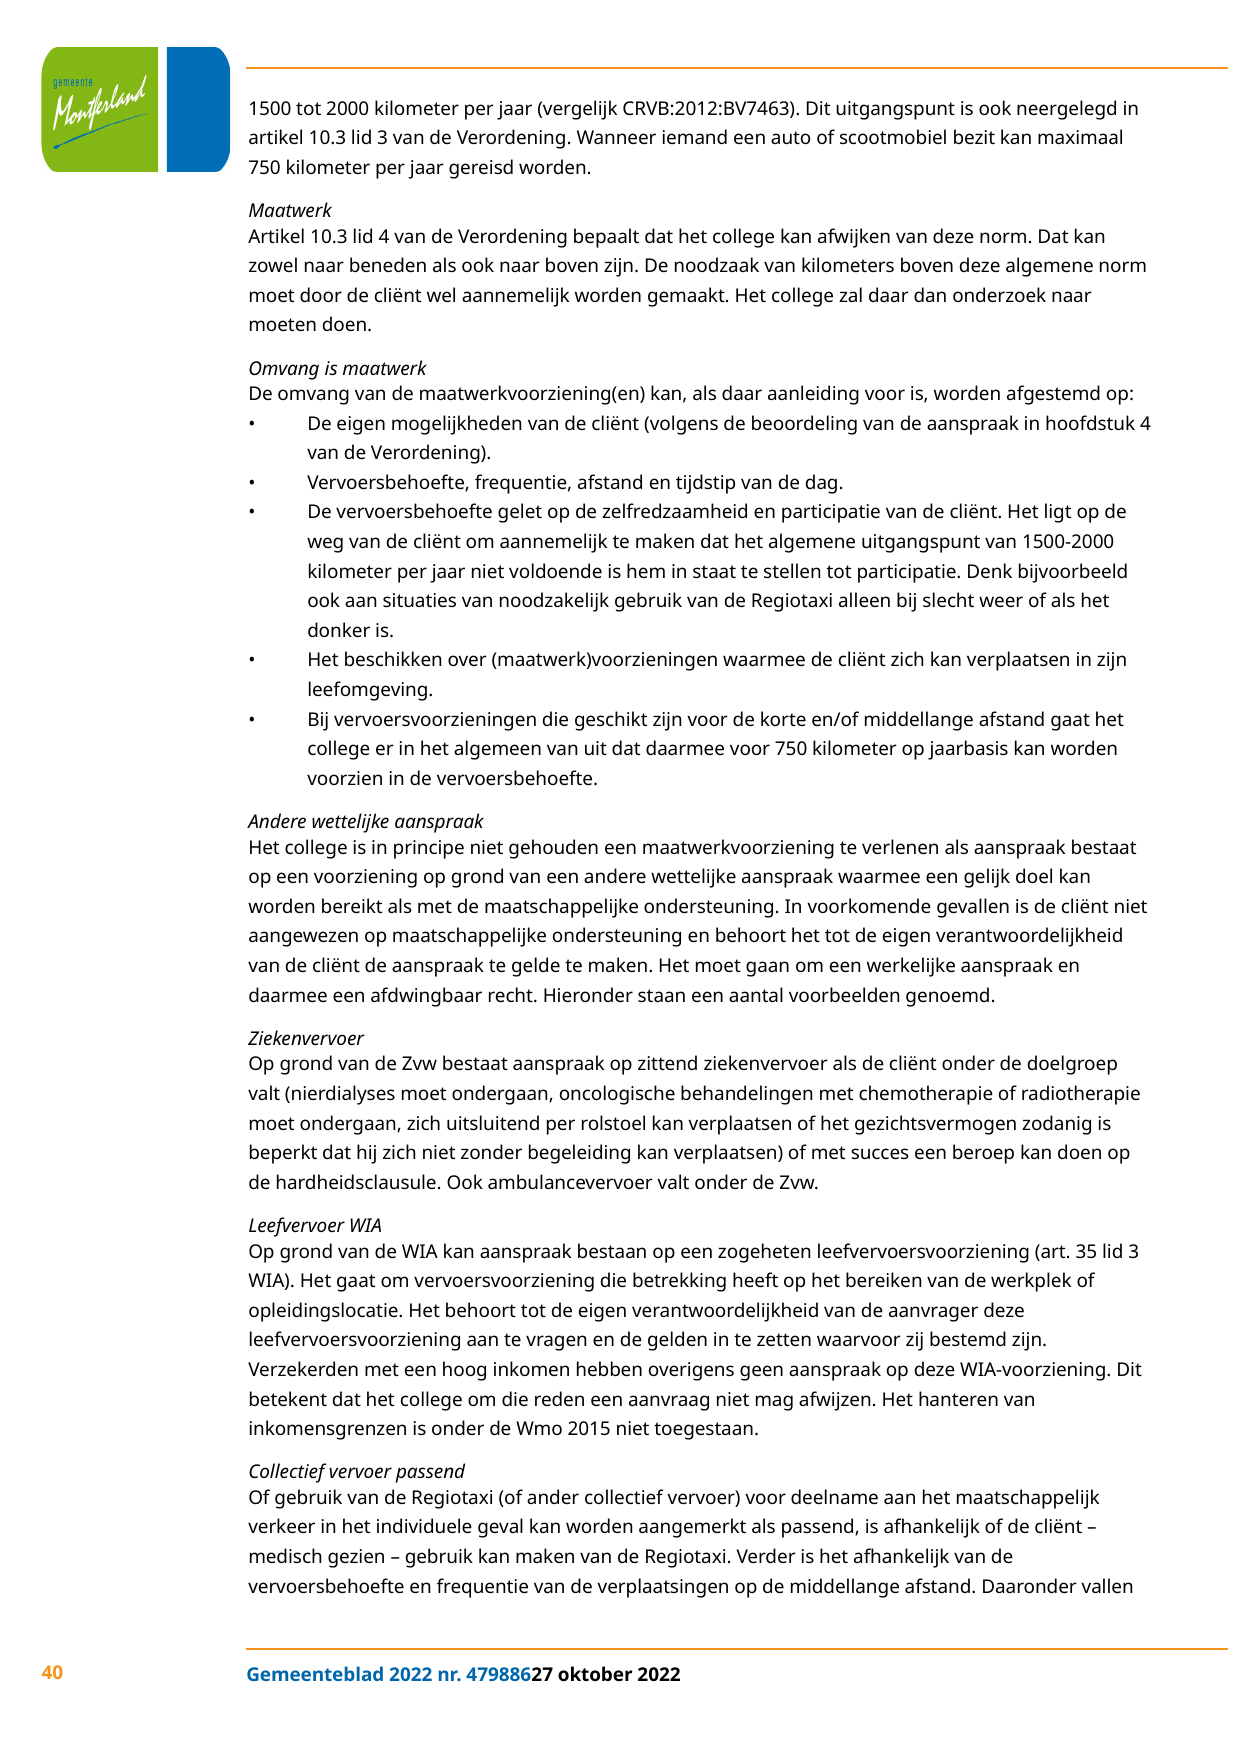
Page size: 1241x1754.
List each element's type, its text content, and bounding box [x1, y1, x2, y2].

list Het beschikken over (maatwerk)voorzieningen waarmee de cliënt zich kan verplaatsen in zijn leefomgeving. [248, 647, 1152, 702]
list De eigen mogelijkheden van de cliënt (volgens de beoordeling van de aanspraak in hoofdstuk 4 van de Verordening). [248, 410, 1152, 465]
text De omvang van de maatwerkvoorziening(en) kan, als daar aanleiding voor is, worden afgestemd op: [248, 380, 1152, 406]
text Op grond van de WIA kan aanspraak bestaan op een zogeheten leefvervoersvoorziening (art. 35 lid 3 WIA). Het gaat om vervoersvoorziening die betrekking heeft op het bereiken van de werkplek of opleidingslocatie. Het behoort tot de eigen verantwoordelijkheid van de aanvrager deze leefvervoersvoorziening aan te vragen en de gelden in te zetten waarvoor zij bestemd zijn. Verzekerden met een hoog inkomen hebben overigens geen aanspraak op deze WIA-voorziening. Dit betekent dat het college om die reden een aanvraag niet mag afwijzen. Het hanteren van inkomensgrenzen is onder de Wmo 2015 niet toegestaan. [248, 1238, 1152, 1441]
text Collectief vervoer passend [248, 1458, 1152, 1484]
picture [41, 47, 231, 172]
text Omvang is maatwerk [248, 355, 1152, 380]
text Andere wettelijke aanspraak [248, 808, 1152, 834]
text Artikel 10.3 lid 4 van de Verordening bepaalt dat het college kan afwijken van deze norm. Dat kan zowel naar beneden als ook naar boven zijn. De noodzaak van kilometers boven deze algemene norm moet door de cliënt wel aannemelijk worden gemaakt. Het college zal daar dan onderzoek naar moeten doen. [248, 223, 1152, 337]
list De vervoersbehoefte gelet op de zelfredzaamheid en participatie van de cliënt. Het ligt op de weg van de cliënt om aannemelijk te maken dat het algemene uitgangspunt van 1500-2000 kilometer per jaar niet voldoende is hem in staat te stellen tot participatie. Denk bijvoorbeeld ook aan situaties van noodzakelijk gebruik van de Regiotaxi alleen bij slecht weer of als het donker is. [248, 499, 1152, 643]
list Bij vervoersvoorzieningen die geschikt zijn voor de korte en/of middellange afstand gaat het college er in het algemeen van uit dat daarmee voor 750 kilometer op jaarbasis kan worden voorzien in de vervoersbehoefte. [248, 706, 1152, 791]
text Op grond van de Zvw bestaat aanspraak op zittend ziekenvervoer als de cliënt onder de doelgroep valt (nierdialyses moet ondergaan, oncologische behandelingen met chemotherapie of radiotherapie moet ondergaan, zich uitsluitend per rolstoel kan verplaatsen of het gezichtsvermogen zodanig is beperkt dat hij zich niet zonder begeleiding kan verplaatsen) of met succes een beroep kan doen op de hardheidsclausule. Ook ambulancevervoer valt onder de Zvw. [248, 1051, 1152, 1195]
list Vervoersbehoefte, frequentie, afstand en tijdstip van de dag. [248, 469, 1152, 495]
text Het college is in principe niet gehouden een maatwerkvoorziening te verlenen als aanspraak bestaat op een voorziening op grond van een andere wettelijke aanspraak waarmee een gelijk doel kan worden bereikt als met de maatschappelijke ondersteuning. In voorkomende gevallen is de cliënt niet aangewezen op maatschappelijke ondersteuning en behoort het tot de eigen verantwoordelijkheid van de cliënt de aanspraak te gelde te maken. Het moet gaan om een werkelijke aanspraak en daarmee een afdwingbaar recht. Hieronder staan een aantal voorbeelden genoemd. [248, 834, 1152, 1007]
text 1500 tot 2000 kilometer per jaar (vergelijk CRVB:2012:BV7463). Dit uitgangspunt is ook neergelegd in artikel 10.3 lid 3 van de Verordening. Wanneer iemand een auto of scootmobiel bezit kan maximaal 750 kilometer per jaar gereisd worden. [248, 95, 1152, 180]
text Ziekenvervoer [248, 1025, 1152, 1051]
text Of gebruik van de Regiotaxi (of ander collectief vervoer) voor deelname aan het maatschappelijk verkeer in het individuele geval kan worden aangemerkt als passend, is afhankelijk of de cliënt – medisch gezien – gebruik kan maken van de Regiotaxi. Verder is het afhankelijk van de vervoersbehoefte en frequentie van de verplaatsingen op de middellange afstand. Daaronder vallen [248, 1484, 1152, 1599]
text Maatwerk [248, 197, 1152, 223]
text Leefvervoer WIA [248, 1212, 1152, 1238]
